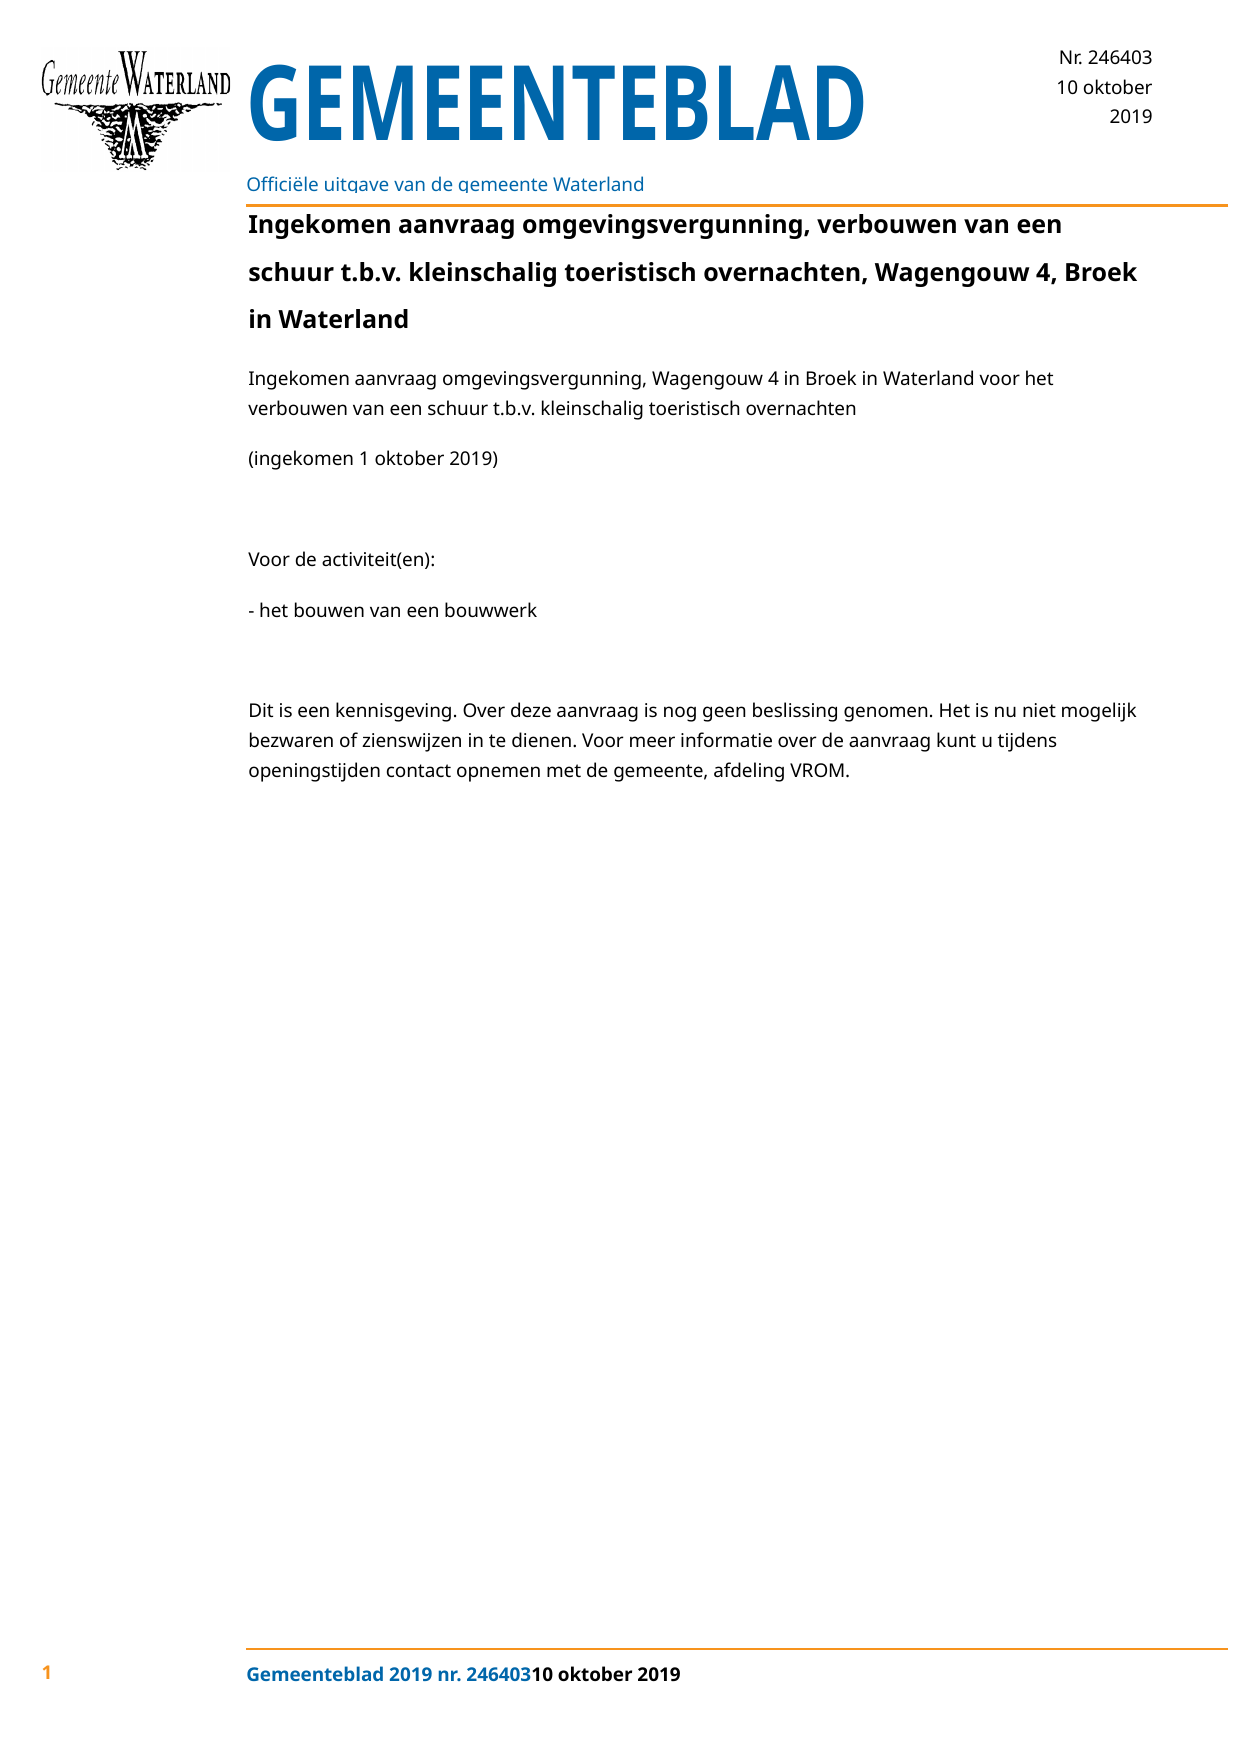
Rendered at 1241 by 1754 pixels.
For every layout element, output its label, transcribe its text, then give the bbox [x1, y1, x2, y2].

text Dit is een kennisgeving. Over deze aanvraag is nog geen beslissing genomen. Het is nu niet mogelijk bezwaren of zienswijzen in te dienen. Voor meer informatie over de aanvraag kunt u tijdens openingstijden contact opnemen met de gemeente, afdeling VROM. [248, 698, 1152, 782]
text Ingekomen aanvraag omgevingsvergunning, Wagengouw 4 in Broek in Waterland voor het verbouwen van een schuur t.b.v. kleinschalig toeristisch overnachten [248, 366, 1152, 421]
picture [41, 47, 231, 172]
text Ingekomen aanvraag omgevingsvergunning, verbouwen van een schuur t.b.v. kleinschalig toeristisch overnachten, Wagengouw 4, Broek in Waterland [248, 207, 1152, 336]
text Voor de activiteit(en): [248, 546, 1152, 572]
text (ingekomen 1 oktober 2019) [248, 446, 1152, 471]
text - het bouwen van een bouwwerk [248, 597, 1152, 622]
